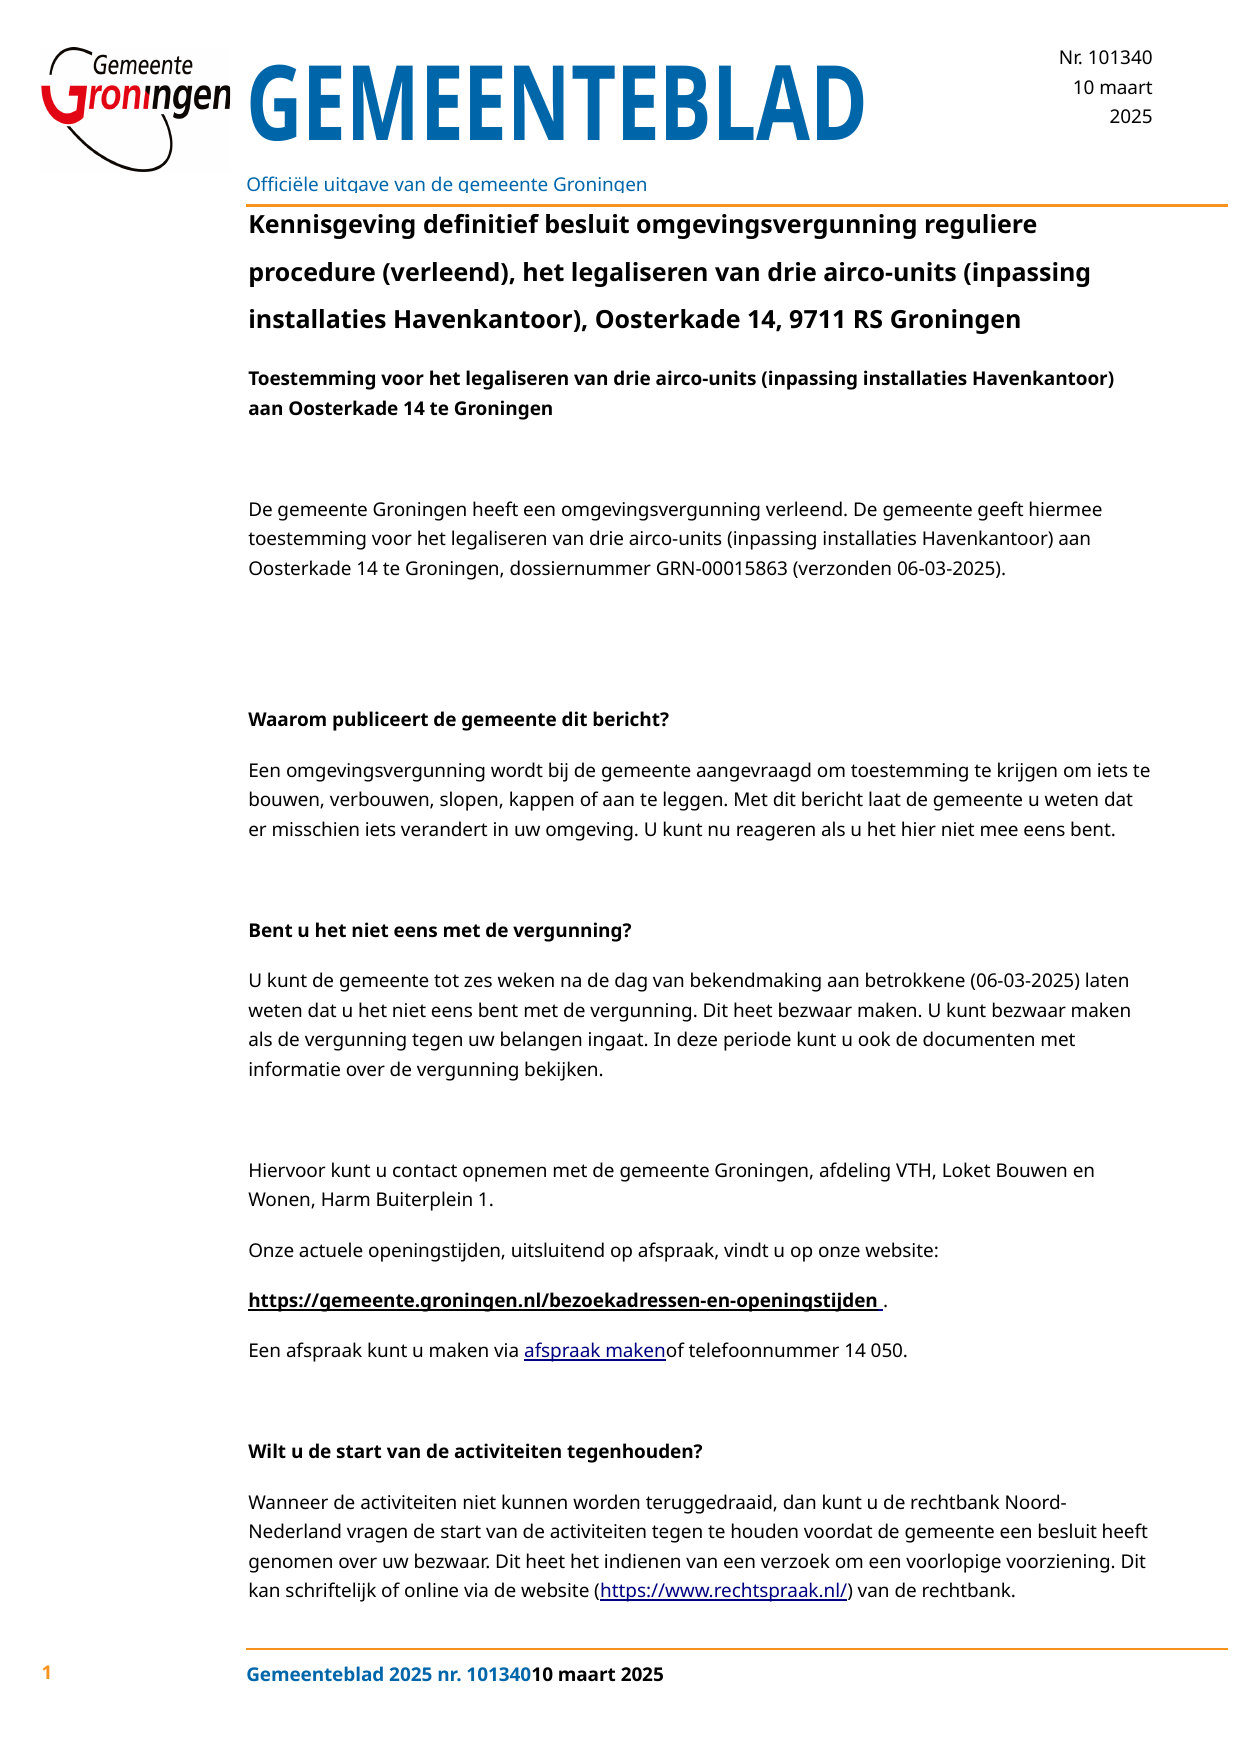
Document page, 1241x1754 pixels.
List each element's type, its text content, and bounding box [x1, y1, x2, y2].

text Wilt u de start van de activiteiten tegenhouden? [248, 1438, 1152, 1464]
text https://gemeente.groningen.nl/bezoekadressen-en-openingstijden . [248, 1287, 1152, 1313]
picture [41, 47, 231, 172]
text U kunt de gemeente tot zes weken na de dag van bekendmaking aan betrokkene (06-03-2025) laten weten dat u het niet eens bent met de vergunning. Dit heet bezwaar maken. U kunt bezwaar maken als de vergunning tegen uw belangen ingaat. In deze periode kunt u ook de documenten met informatie over de vergunning bekijken. [248, 967, 1152, 1082]
text Een omgevingsvergunning wordt bij de gemeente aangevraagd om toestemming te krijgen om iets te bouwen, verbouwen, slopen, kappen of aan te leggen. Met dit bericht laat de gemeente u weten dat er misschien iets verandert in uw omgeving. U kunt nu reageren als u het hier niet mee eens bent. [248, 757, 1152, 842]
text De gemeente Groningen heeft een omgevingsvergunning verleend. De gemeente geeft hiermee toestemming voor het legaliseren van drie airco-units (inpassing installaties Havenkantoor) aan Oosterkade 14 te Groningen, dossiernummer GRN-00015863 (verzonden 06-03-2025). [248, 496, 1152, 581]
text Hiervoor kunt u contact opnemen met de gemeente Groningen, afdeling VTH, Loket Bouwen en Wonen, Harm Buiterplein 1. [248, 1157, 1152, 1212]
text Waarom publiceert de gemeente dit bericht? [248, 706, 1152, 732]
text Onze actuele openingstijden, uitsluitend op afspraak, vindt u op onze website: [248, 1237, 1152, 1262]
text Kennisgeving definitief besluit omgevingsvergunning reguliere procedure (verleend), het legaliseren van drie airco-units (inpassing installaties Havenkantoor), Oosterkade 14, 9711 RS Groningen [248, 207, 1152, 336]
text Wanneer de activiteiten niet kunnen worden teruggedraaid, dan kunt u de rechtbank Noord-Nederland vragen de start van de activiteiten tegen te houden voordat de gemeente een besluit heeft genomen over uw bezwaar. Dit heet het indienen van een verzoek om een voorlopige voorziening. Dit kan schriftelijk of online via de website (https://www.rechtspraak.nl/) van de rechtbank. [248, 1489, 1152, 1603]
text Bent u het niet eens met de vergunning? [248, 917, 1152, 942]
text Een afspraak kunt u maken via afspraak makenof telefoonnummer 14 050. [248, 1338, 1152, 1363]
text Toestemming voor het legaliseren van drie airco-units (inpassing installaties Havenkantoor) aan Oosterkade 14 te Groningen [248, 366, 1152, 421]
